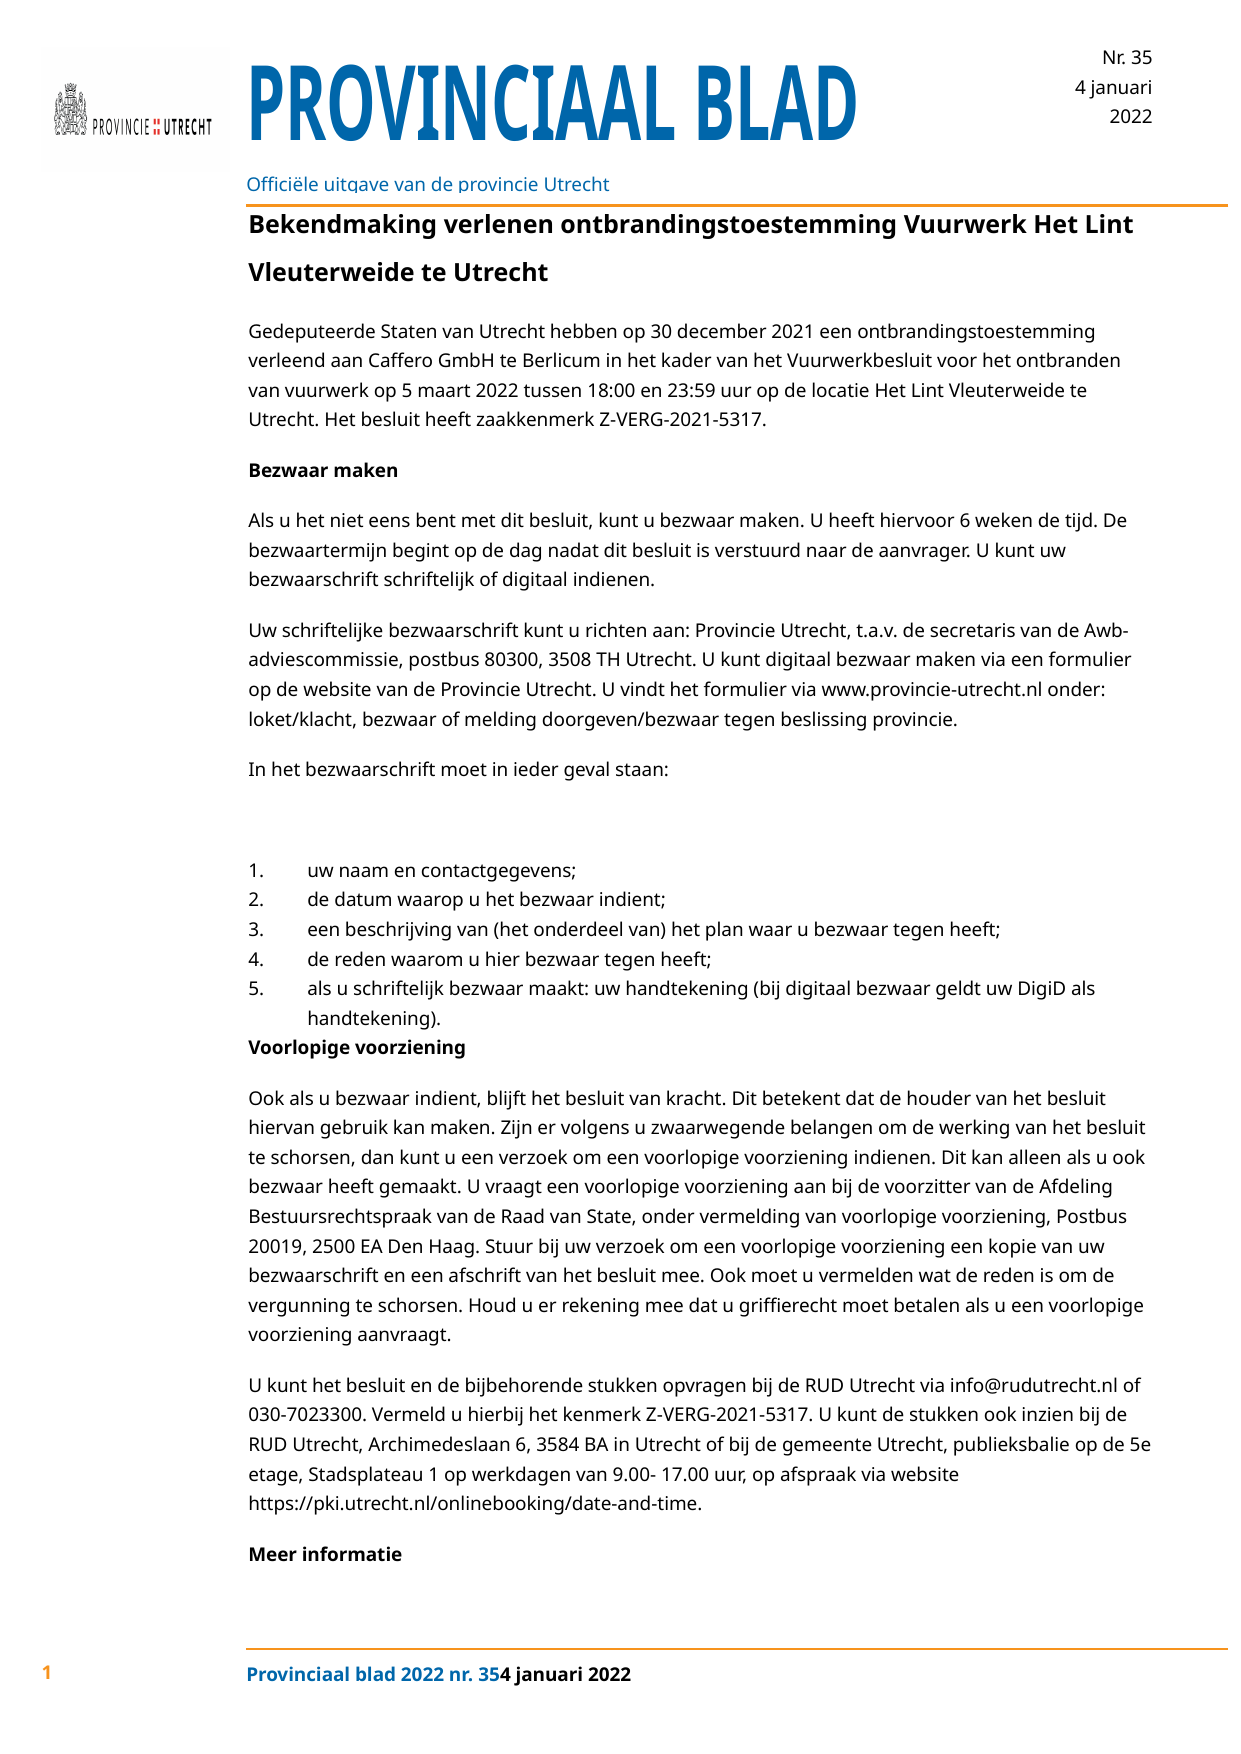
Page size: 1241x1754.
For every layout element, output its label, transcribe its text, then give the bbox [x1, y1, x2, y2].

text Bezwaar maken [248, 457, 1152, 483]
list uw naam en contactgegevens; [248, 857, 1152, 883]
text Gedeputeerde Staten van Utrecht hebben op 30 december 2021 een ontbrandingstoestemming verleend aan Caffero GmbH te Berlicum in het kader van het Vuurwerkbesluit voor het ontbranden van vuurwerk op 5 maart 2022 tussen 18:00 en 23:59 uur op de locatie Het Lint Vleuterweide te Utrecht. Het besluit heeft zaakkenmerk Z-VERG-2021-5317. [248, 318, 1152, 432]
list de reden waarom u hier bezwaar tegen heeft; [248, 946, 1152, 972]
text Bekendmaking verlenen ontbrandingstoestemming Vuurwerk Het Lint Vleuterweide te Utrecht [248, 207, 1152, 288]
text Voorlopige voorziening [248, 1034, 1152, 1060]
text Als u het niet eens bent met dit besluit, kunt u bezwaar maken. U heeft hiervoor 6 weken de tijd. De bezwaartermijn begint op de dag nadat dit besluit is verstuurd naar de aanvrager. U kunt uw bezwaarschrift schriftelijk of digitaal indienen. [248, 507, 1152, 592]
list een beschrijving van (het onderdeel van) het plan waar u bezwaar tegen heeft; [248, 916, 1152, 942]
text Meer informatie [248, 1541, 1152, 1567]
text U kunt het besluit en de bijbehorende stukken opvragen bij de RUD Utrecht via info@rudutrecht.nl of 030-7023300. Vermeld u hierbij het kenmerk Z-VERG-2021-5317. U kunt de stukken ook inzien bij de RUD Utrecht, Archimedeslaan 6, 3584 BA in Utrecht of bij de gemeente Utrecht, publieksbalie op de 5e etage, Stadsplateau 1 op werkdagen van 9.00- 17.00 uur, op afspraak via website https://pki.utrecht.nl/onlinebooking/date-and-time. [248, 1372, 1152, 1516]
text In het bezwaarschrift moet in ieder geval staan: [248, 756, 1152, 782]
text Uw schriftelijke bezwaarschrift kunt u richten aan: Provincie Utrecht, t.a.v. de secretaris van de Awb-adviescommissie, postbus 80300, 3508 TH Utrecht. U kunt digitaal bezwaar maken via een formulier op de website van de Provincie Utrecht. U vindt het formulier via www.provincie-utrecht.nl onder: loket/klacht, bezwaar of melding doorgeven/bezwaar tegen beslissing provincie. [248, 617, 1152, 732]
text Ook als u bezwaar indient, blijft het besluit van kracht. Dit betekent dat de houder van het besluit hiervan gebruik kan maken. Zijn er volgens u zwaarwegende belangen om de werking van het besluit te schorsen, dan kunt u een verzoek om een voorlopige voorziening indienen. Dit kan alleen als u ook bezwaar heeft gemaakt. U vraagt een voorlopige voorziening aan bij de voorzitter van de Afdeling Bestuursrechtspraak van de Raad van State, onder vermelding van voorlopige voorziening, Postbus 20019, 2500 EA Den Haag. Stuur bij uw verzoek om een voorlopige voorziening een kopie van uw bezwaarschrift en een afschrift van het besluit mee. Ook moet u vermelden wat de reden is om de vergunning te schorsen. Houd u er rekening mee dat u griffierecht moet betalen als u een voorlopige voorziening aanvraagt. [248, 1085, 1152, 1347]
picture [41, 47, 231, 172]
list de datum waarop u het bezwaar indient; [248, 887, 1152, 912]
list als u schriftelijk bezwaar maakt: uw handtekening (bij digitaal bezwaar geldt uw DigiD als handtekening). [248, 975, 1152, 1031]
